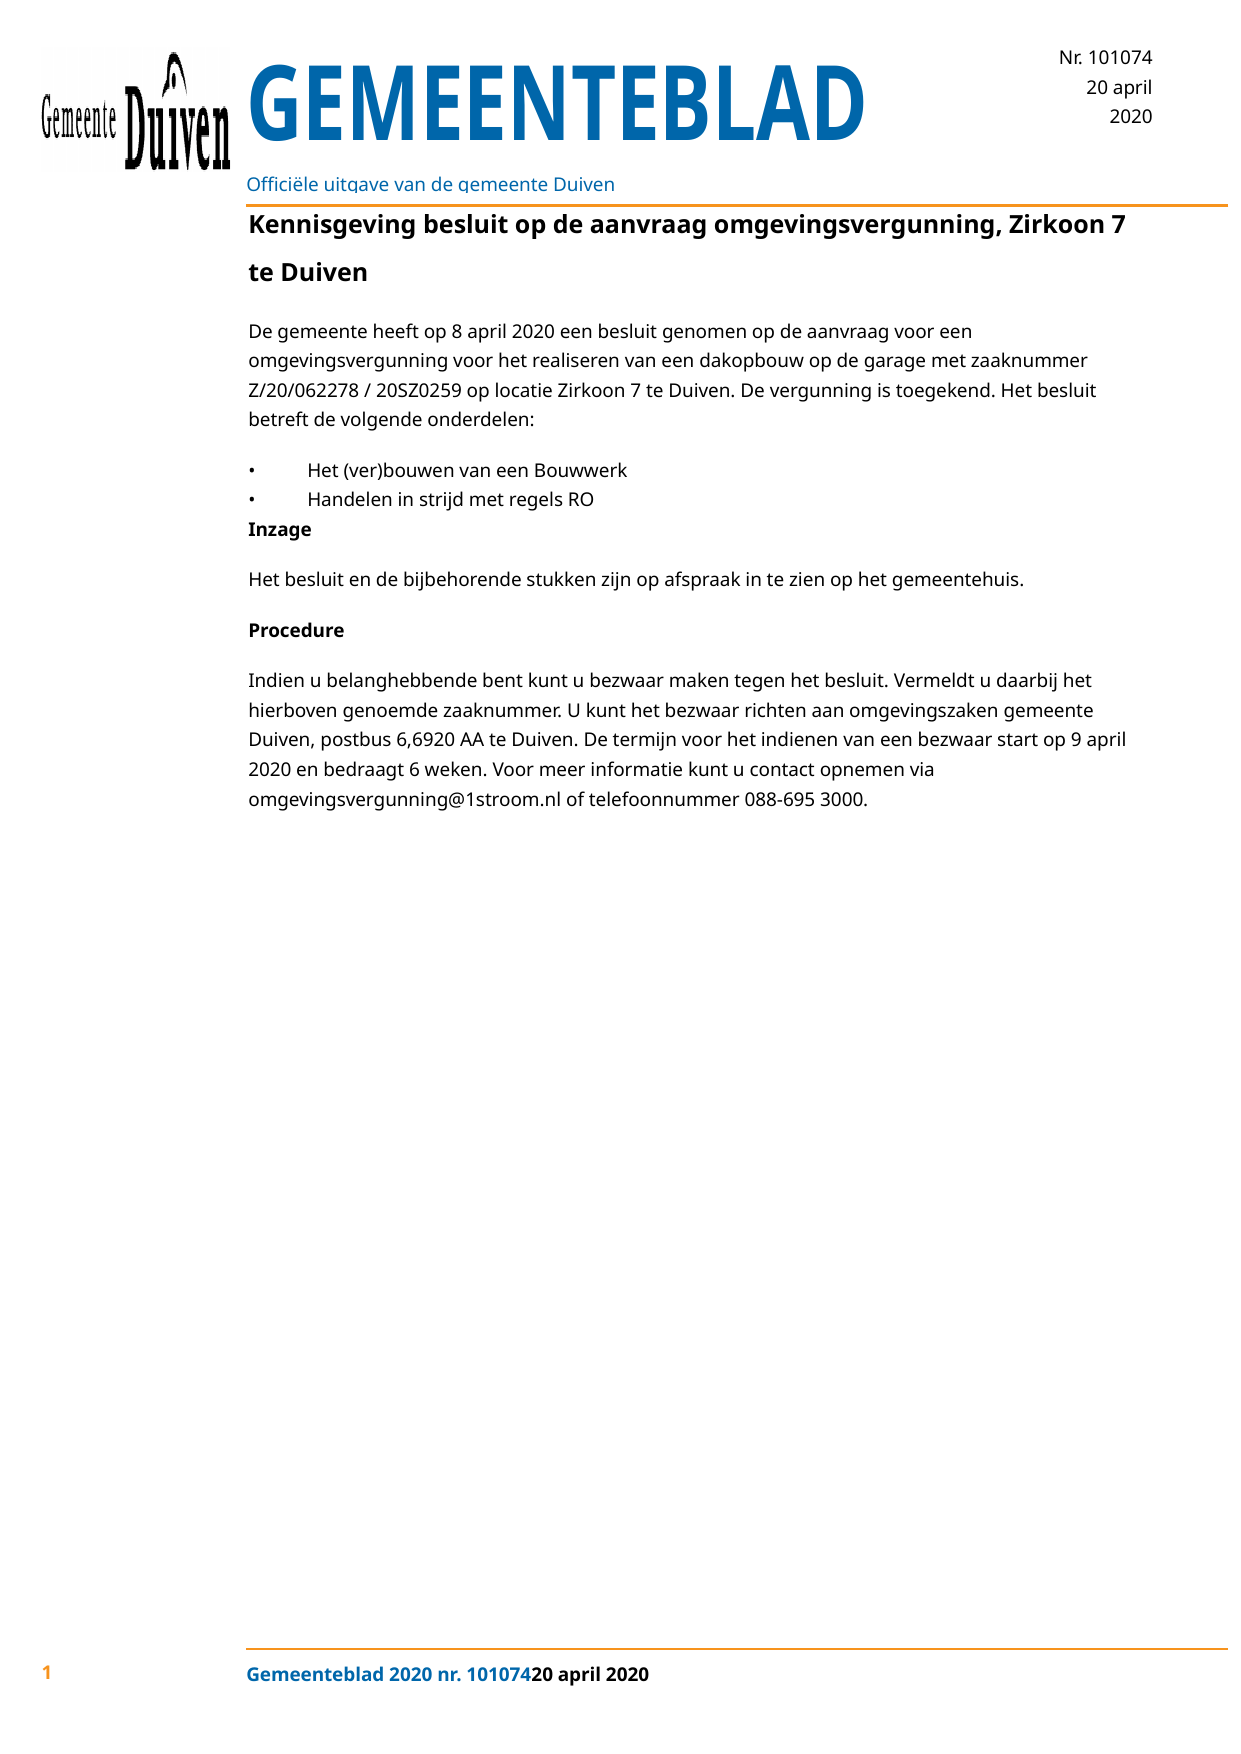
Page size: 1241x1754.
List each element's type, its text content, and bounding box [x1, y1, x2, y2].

picture [41, 47, 231, 172]
list Het (ver)bouwen van een Bouwwerk [248, 457, 1152, 483]
text Procedure [248, 617, 1152, 643]
text De gemeente heeft op 8 april 2020 een besluit genomen op de aanvraag voor een omgevingsvergunning voor het realiseren van een dakopbouw op de garage met zaaknummer Z/20/062278 / 20SZ0259 op locatie Zirkoon 7 te Duiven. De vergunning is toegekend. Het besluit betreft de volgende onderdelen: [248, 318, 1152, 432]
text Kennisgeving besluit op de aanvraag omgevingsvergunning, Zirkoon 7 te Duiven [248, 207, 1152, 288]
text Het besluit en de bijbehorende stukken zijn op afspraak in te zien op het gemeentehuis. [248, 567, 1152, 592]
text Inzage [248, 516, 1152, 542]
list Handelen in strijd met regels RO [248, 487, 1152, 512]
text Indien u belanghebbende bent kunt u bezwaar maken tegen het besluit. Vermeldt u daarbij het hierboven genoemde zaaknummer. U kunt het bezwaar richten aan omgevingszaken gemeente Duiven, postbus 6,6920 AA te Duiven. De termijn voor het indienen van een bezwaar start op 9 april 2020 en bedraagt 6 weken. Voor meer informatie kunt u contact opnemen via omgevingsvergunning@1stroom.nl of telefoonnummer 088-695 3000. [248, 667, 1152, 812]
